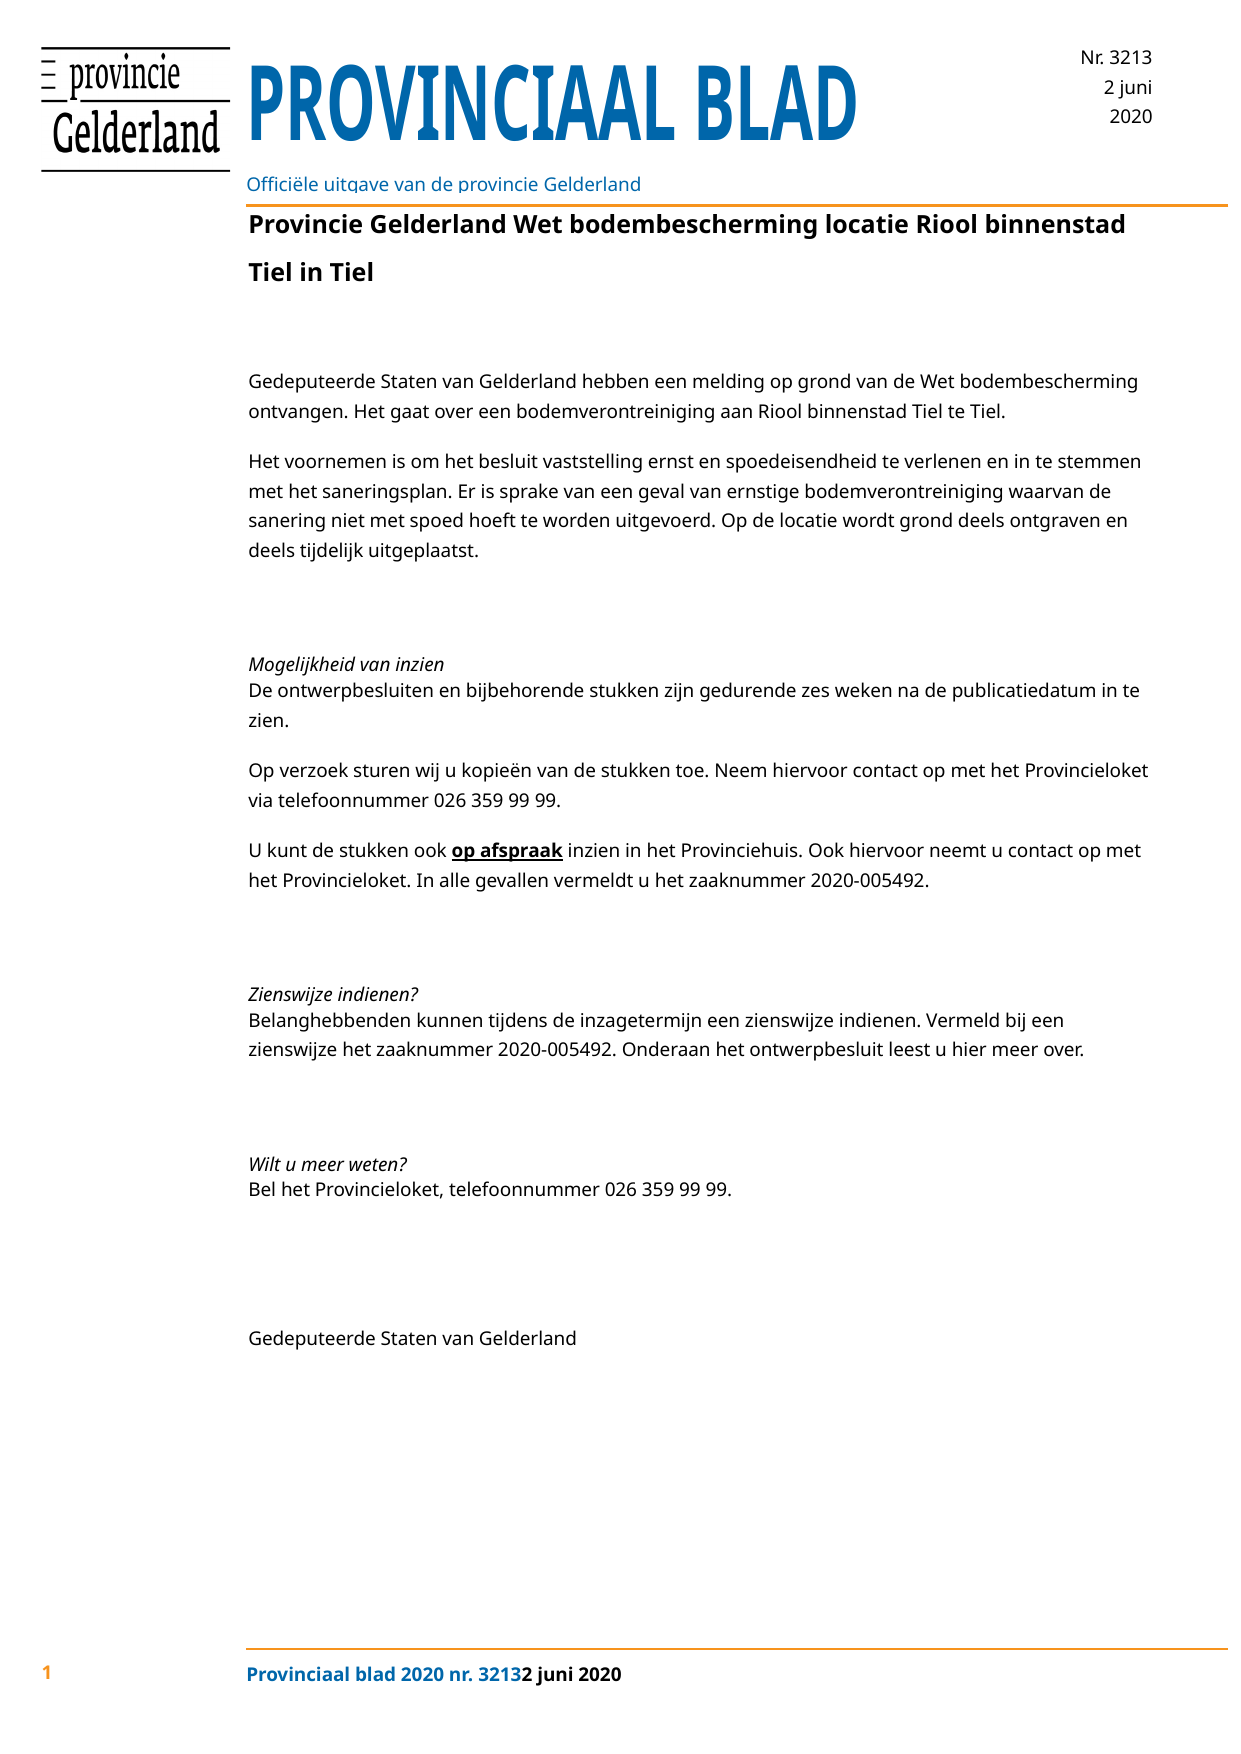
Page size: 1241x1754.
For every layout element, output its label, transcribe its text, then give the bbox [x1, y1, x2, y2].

text Op verzoek sturen wij u kopieën van de stukken toe. Neem hiervoor contact op met het Provincieloket via telefoonnummer 026 359 99 99. [248, 757, 1152, 812]
text Gedeputeerde Staten van Gelderland hebben een melding op grond van de Wet bodembescherming ontvangen. Het gaat over een bodemverontreiniging aan Riool binnenstad Tiel te Tiel. [248, 368, 1152, 424]
text U kunt de stukken ook op afspraak inzien in het Provinciehuis. Ook hiervoor neemt u contact op met het Provincieloket. In alle gevallen vermeldt u het zaaknummer 2020-005492. [248, 837, 1152, 892]
text Mogelijkheid van inzien [248, 651, 1152, 677]
text Gedeputeerde Staten van Gelderland [248, 1325, 1152, 1351]
text De ontwerpbesluiten en bijbehorende stukken zijn gedurende zes weken na de publicatiedatum in te zien. [248, 677, 1152, 732]
text Het voornemen is om het besluit vaststelling ernst en spoedeisendheid te verlenen en in te stemmen met het saneringsplan. Er is sprake van een geval van ernstige bodemverontreiniging waarvan de sanering niet met spoed hoeft te worden uitgevoerd. Op de locatie wordt grond deels ontgraven en deels tijdelijk uitgeplaatst. [248, 448, 1152, 563]
text Wilt u meer weten? [248, 1151, 1152, 1177]
picture [41, 47, 231, 172]
text Provincie Gelderland Wet bodembescherming locatie Riool binnenstad Tiel in Tiel [248, 207, 1152, 288]
text Zienswijze indienen? [248, 981, 1152, 1007]
text Belanghebbenden kunnen tijdens de inzagetermijn een zienswijze indienen. Vermeld bij een zienswijze het zaaknummer 2020-005492. Onderaan het ontwerpbesluit leest u hier meer over. [248, 1007, 1152, 1062]
text Bel het Provincieloket, telefoonnummer 026 359 99 99. [248, 1177, 1152, 1202]
